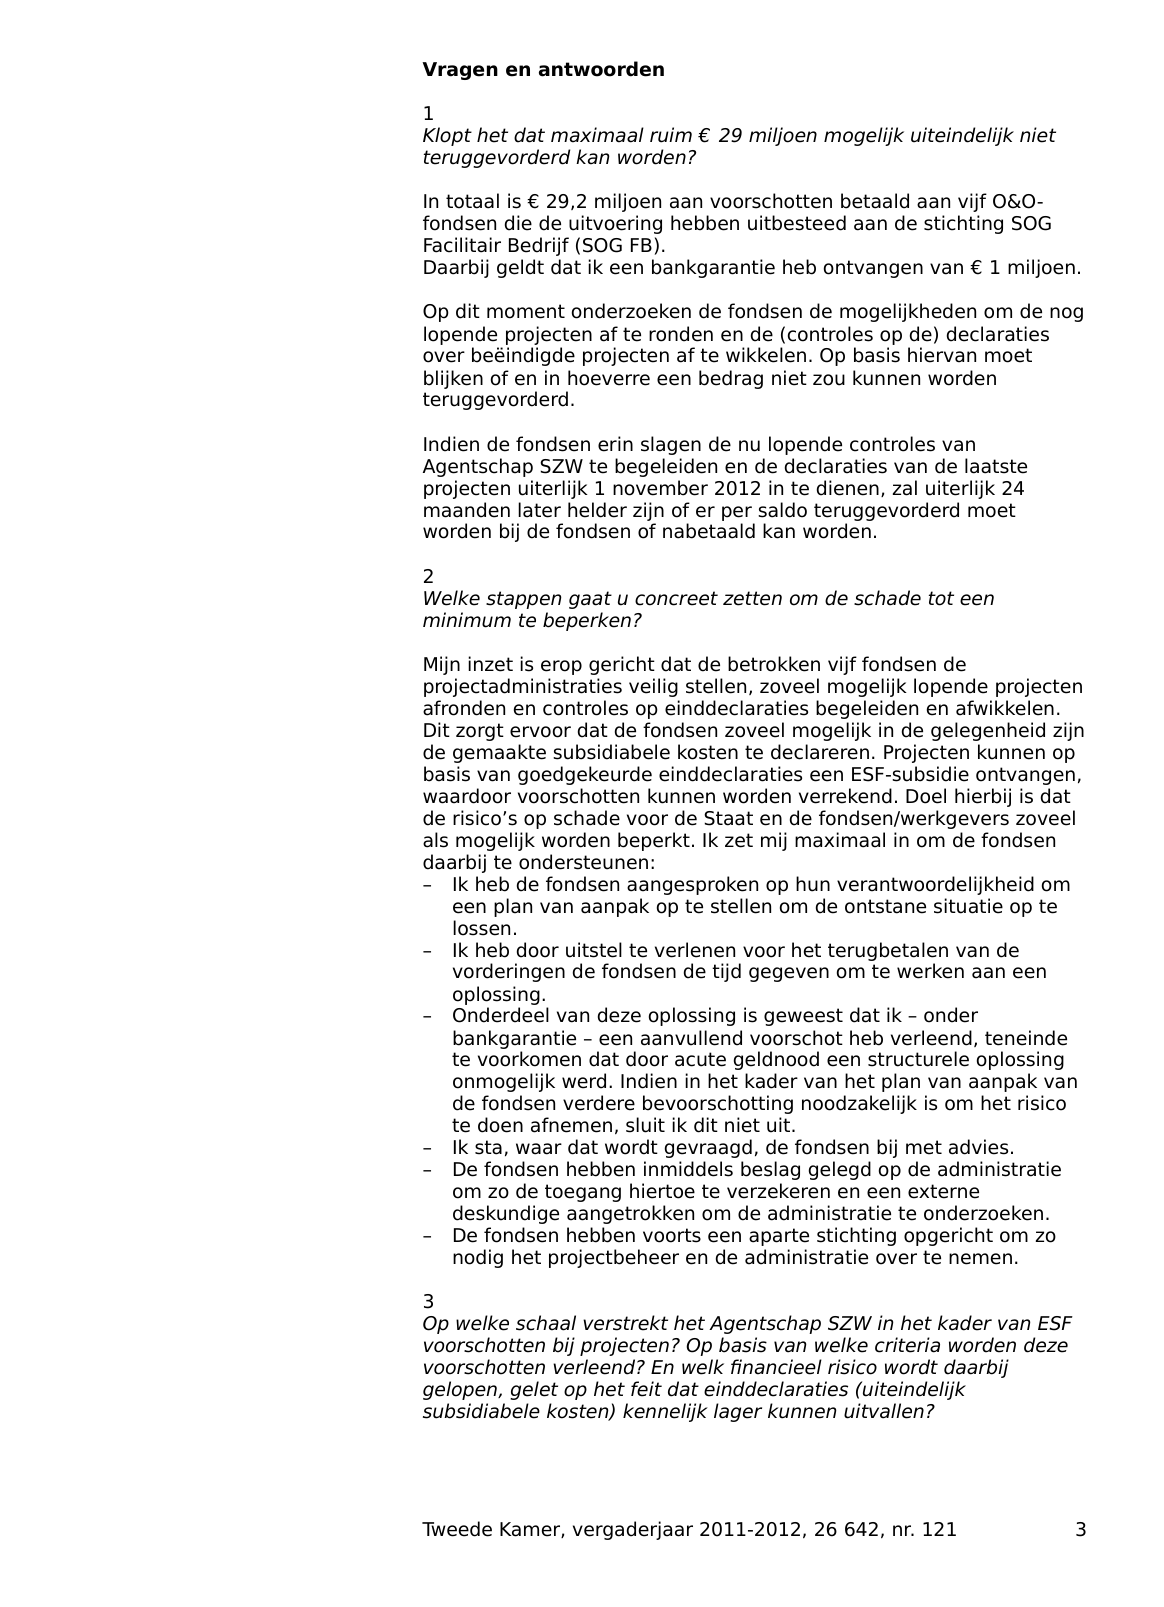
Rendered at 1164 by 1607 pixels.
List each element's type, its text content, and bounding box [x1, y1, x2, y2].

text – Ik heb door uitstel te verlenen voor het terugbetalen van de vorderingen de fondsen de tijd gegeven om te werken aan een oplossing. [422, 939, 1087, 1005]
text Indien de fondsen erin slagen de nu lopende controles van Agentschap SZW te begeleiden en de declaraties van de laatste projecten uiterlijk 1 november 2012 in te dienen, zal uiterlijk 24 maanden later helder zijn of er per saldo teruggevorderd moet worden bij de fondsen of nabetaald kan worden. [422, 433, 1087, 543]
text – De fondsen hebben inmiddels beslag gelegd op de administratie om zo de toegang hiertoe te verzekeren en een externe deskundige aangetrokken om de administratie te onderzoeken. [422, 1159, 1087, 1225]
text Op welke schaal verstrekt het Agentschap SZW in het kader van ESF voorschotten bij projecten? Op basis van welke criteria worden deze voorschotten verleend? En welk financieel risico wordt daarbij gelopen, gelet op het feit dat einddeclaraties (uiteindelijk subsidiabele kosten) kennelijk lager kunnen uitvallen? [422, 1313, 1087, 1423]
text – Onderdeel van deze oplossing is geweest dat ik – onder bankgarantie – een aanvullend voorschot heb verleend, teneinde te voorkomen dat door acute geldnood een structurele oplossing onmogelijk werd. Indien in het kader van het plan van aanpak van de fondsen verdere bevoorschotting noodzakelijk is om het risico te doen afnemen, sluit ik dit niet uit. [422, 1005, 1087, 1137]
text In totaal is € 29,2 miljoen aan voorschotten betaald aan vijf O&O-fondsen die de uitvoering hebben uitbesteed aan de stichting SOG Facilitair Bedrijf (SOG FB). [422, 191, 1087, 257]
text – Ik heb de fondsen aangesproken op hun verantwoordelijkheid om een plan van aanpak op te stellen om de ontstane situatie op te lossen. [422, 873, 1087, 939]
text – Ik sta, waar dat wordt gevraagd, de fondsen bij met advies. [422, 1137, 1087, 1159]
text Daarbij geldt dat ik een bankgarantie heb ontvangen van € 1 miljoen. [422, 257, 1087, 279]
text Welke stappen gaat u concreet zetten om de schade tot een minimum te beperken? [422, 588, 1087, 632]
text – De fondsen hebben voorts een aparte stichting opgericht om zo nodig het projectbeheer en de administratie over te nemen. [422, 1225, 1087, 1269]
text Mijn inzet is erop gericht dat de betrokken vijf fondsen de projectadministraties veilig stellen, zoveel mogelijk lopende projecten afronden en controles op einddeclaraties begeleiden en afwikkelen. Dit zorgt ervoor dat de fondsen zoveel mogelijk in de gelegenheid zijn de gemaakte subsidiabele kosten te declareren. Projecten kunnen op basis van goedgekeurde einddeclaraties een ESF-subsidie ontvangen, waardoor voorschotten kunnen worden verrekend. Doel hierbij is dat de risico’s op schade voor de Staat en de fondsen/werkgevers zoveel als mogelijk worden beperkt. Ik zet mij maximaal in om de fondsen daarbij te ondersteunen: [422, 654, 1087, 873]
text Klopt het dat maximaal ruim € 29 miljoen mogelijk uiteindelijk niet teruggevorderd kan worden? [422, 125, 1087, 169]
text Op dit moment onderzoeken de fondsen de mogelijkheden om de nog lopende projecten af te ronden en de (controles op de) declaraties over beëindigde projecten af te wikkelen. Op basis hiervan moet blijken of en in hoeverre een bedrag niet zou kunnen worden teruggevorderd. [422, 301, 1087, 411]
subtitle Vragen en antwoorden [422, 59, 1087, 81]
text 2 [422, 566, 1087, 588]
text 1 [422, 103, 1087, 125]
text 3 [422, 1291, 1087, 1313]
